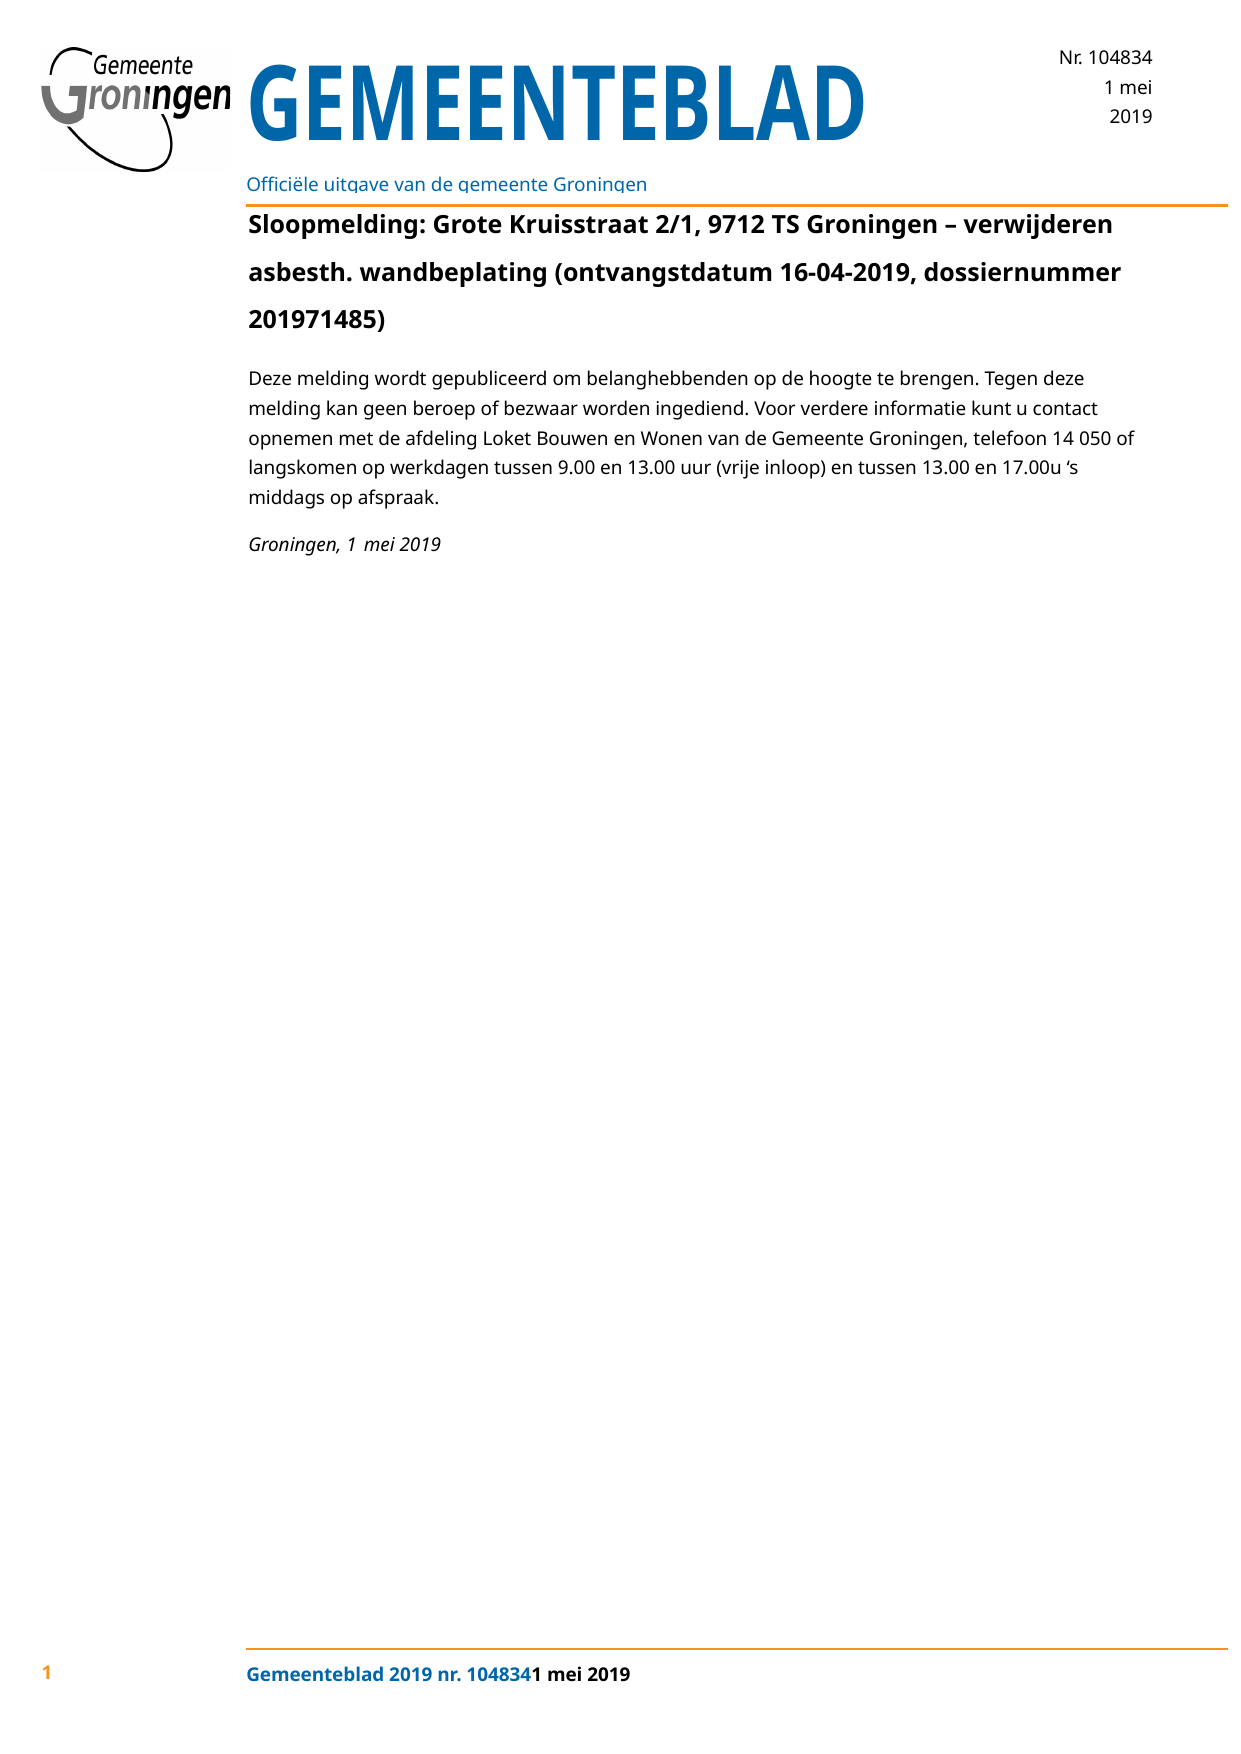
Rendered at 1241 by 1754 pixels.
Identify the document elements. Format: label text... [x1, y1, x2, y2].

text Deze melding wordt gepubliceerd om belanghebbenden op de hoogte te brengen. Tegen deze melding kan geen beroep of bezwaar worden ingediend. Voor verdere informatie kunt u contact opnemen met de afdeling Loket Bouwen en Wonen van de Gemeente Groningen, telefoon 14 050 of langskomen op werkdagen tussen 9.00 en 13.00 uur (vrije inloop) en tussen 13.00 en 17.00u ‘s middags op afspraak. [248, 366, 1152, 509]
text Groningen, 1 mei 2019 [248, 532, 1152, 557]
picture [41, 47, 231, 172]
text Sloopmelding: Grote Kruisstraat 2/1, 9712 TS Groningen – verwijderen asbesth. wandbeplating (ontvangstdatum 16-04-2019, dossiernummer 201971485) [248, 207, 1152, 336]
